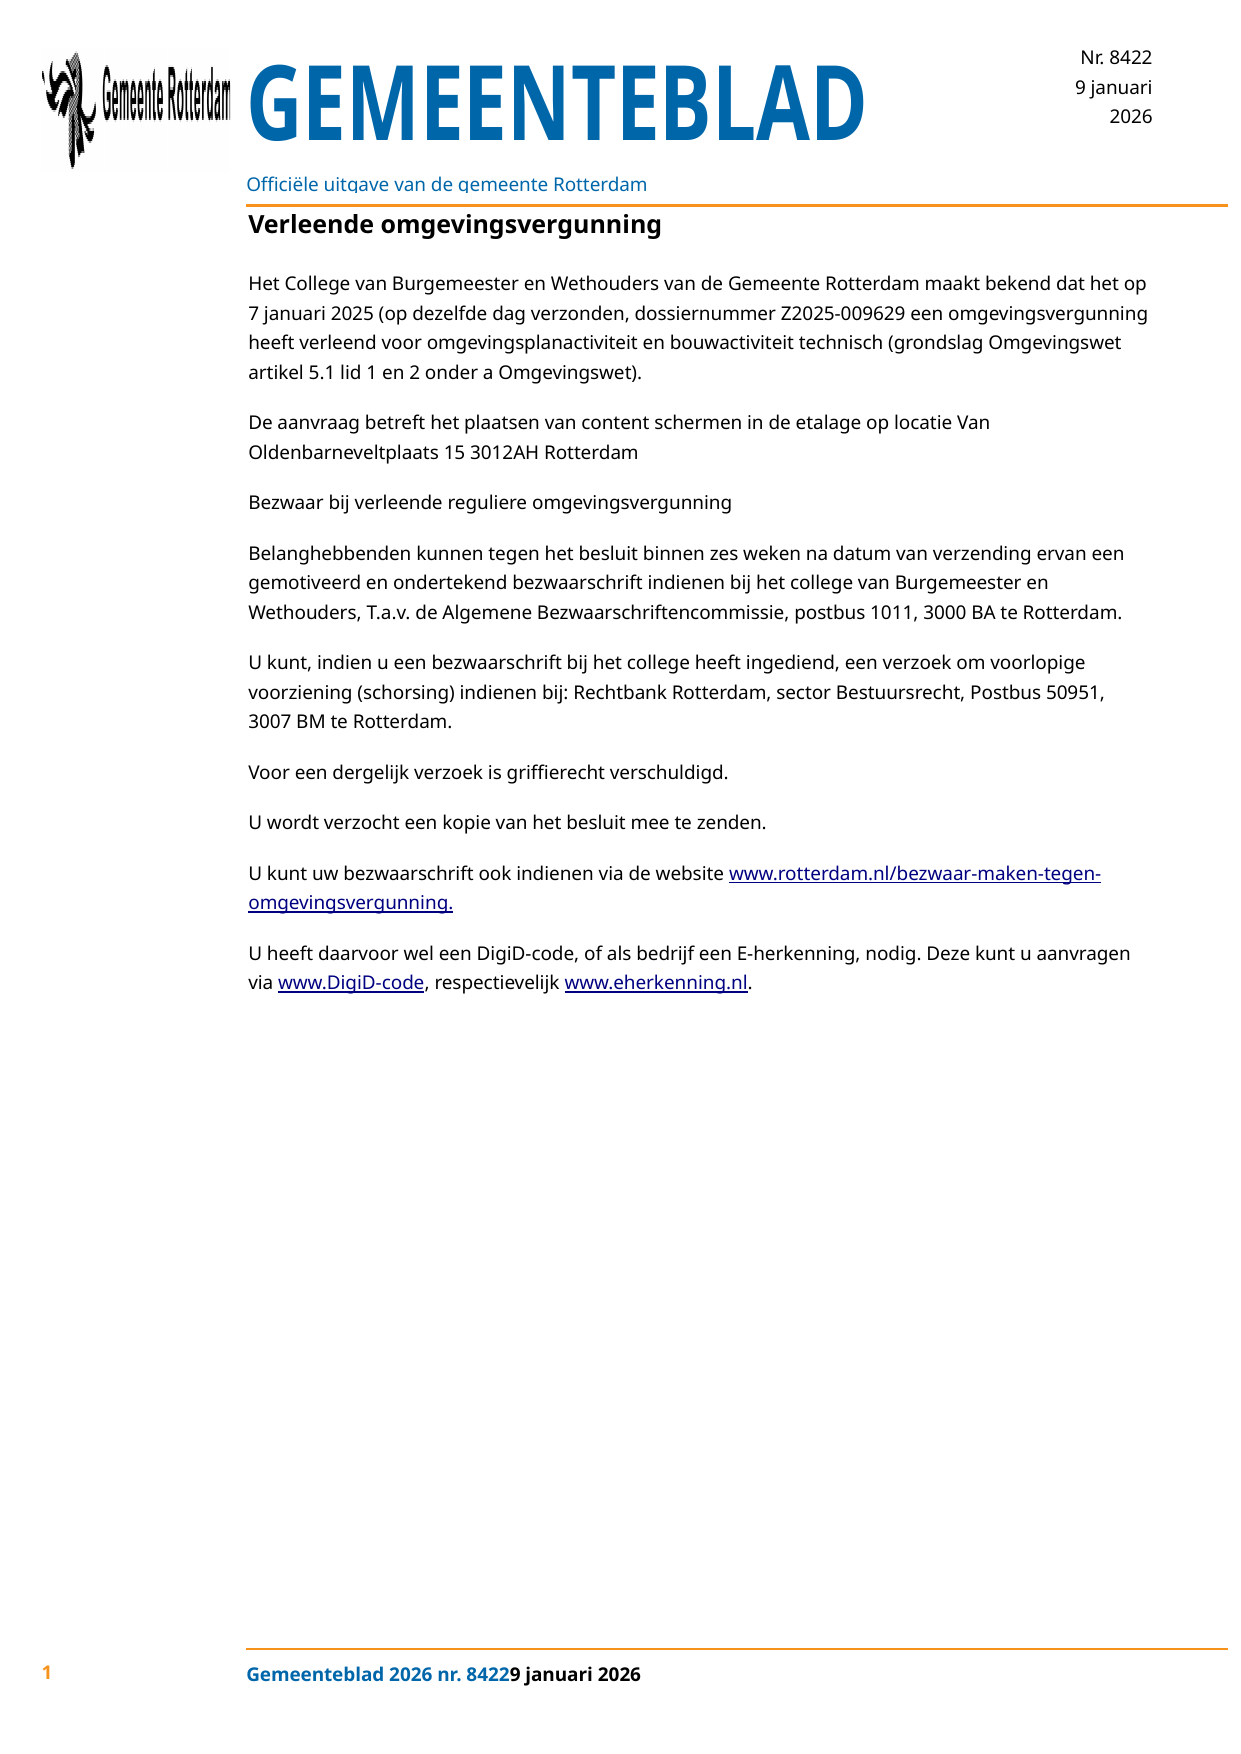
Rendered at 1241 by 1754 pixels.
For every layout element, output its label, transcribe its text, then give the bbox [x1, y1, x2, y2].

text Verleende omgevingsvergunning [248, 207, 1152, 241]
text Belanghebbenden kunnen tegen het besluit binnen zes weken na datum van verzending ervan een gemotiveerd en ondertekend bezwaarschrift indienen bij het college van Burgemeester en Wethouders, T.a.v. de Algemene Bezwaarschriftencommissie, postbus 1011, 3000 BA te Rotterdam. [248, 540, 1152, 625]
text Voor een dergelijk verzoek is griffierecht verschuldigd. [248, 759, 1152, 785]
text Het College van Burgemeester en Wethouders van de Gemeente Rotterdam maakt bekend dat het op 7 januari 2025 (op dezelfde dag verzonden, dossiernummer Z2025-009629 een omgevingsvergunning heeft verleend voor omgevingsplanactiviteit en bouwactiviteit technisch (grondslag Omgevingswet artikel 5.1 lid 1 en 2 onder a Omgevingswet). [248, 270, 1152, 385]
text U heeft daarvoor wel een DigiD-code, of als bedrijf een E-herkenning, nodig. Deze kunt u aanvragen via www.DigiD-code, respectievelijk www.eherkenning.nl. [248, 940, 1152, 995]
text U kunt, indien u een bezwaarschrift bij het college heeft ingediend, een verzoek om voorlopige voorziening (schorsing) indienen bij: Rechtbank Rotterdam, sector Bestuursrecht, Postbus 50951, 3007 BM te Rotterdam. [248, 649, 1152, 734]
picture [41, 47, 231, 172]
text U wordt verzocht een kopie van het besluit mee te zenden. [248, 809, 1152, 835]
text Bezwaar bij verleende reguliere omgevingsvergunning [248, 489, 1152, 515]
text U kunt uw bezwaarschrift ook indienen via de website www.rotterdam.nl/bezwaar-maken-tegen-omgevingsvergunning. [248, 860, 1152, 915]
text De aanvraag betreft het plaatsen van content schermen in de etalage op locatie Van Oldenbarneveltplaats 15 3012AH Rotterdam [248, 409, 1152, 465]
